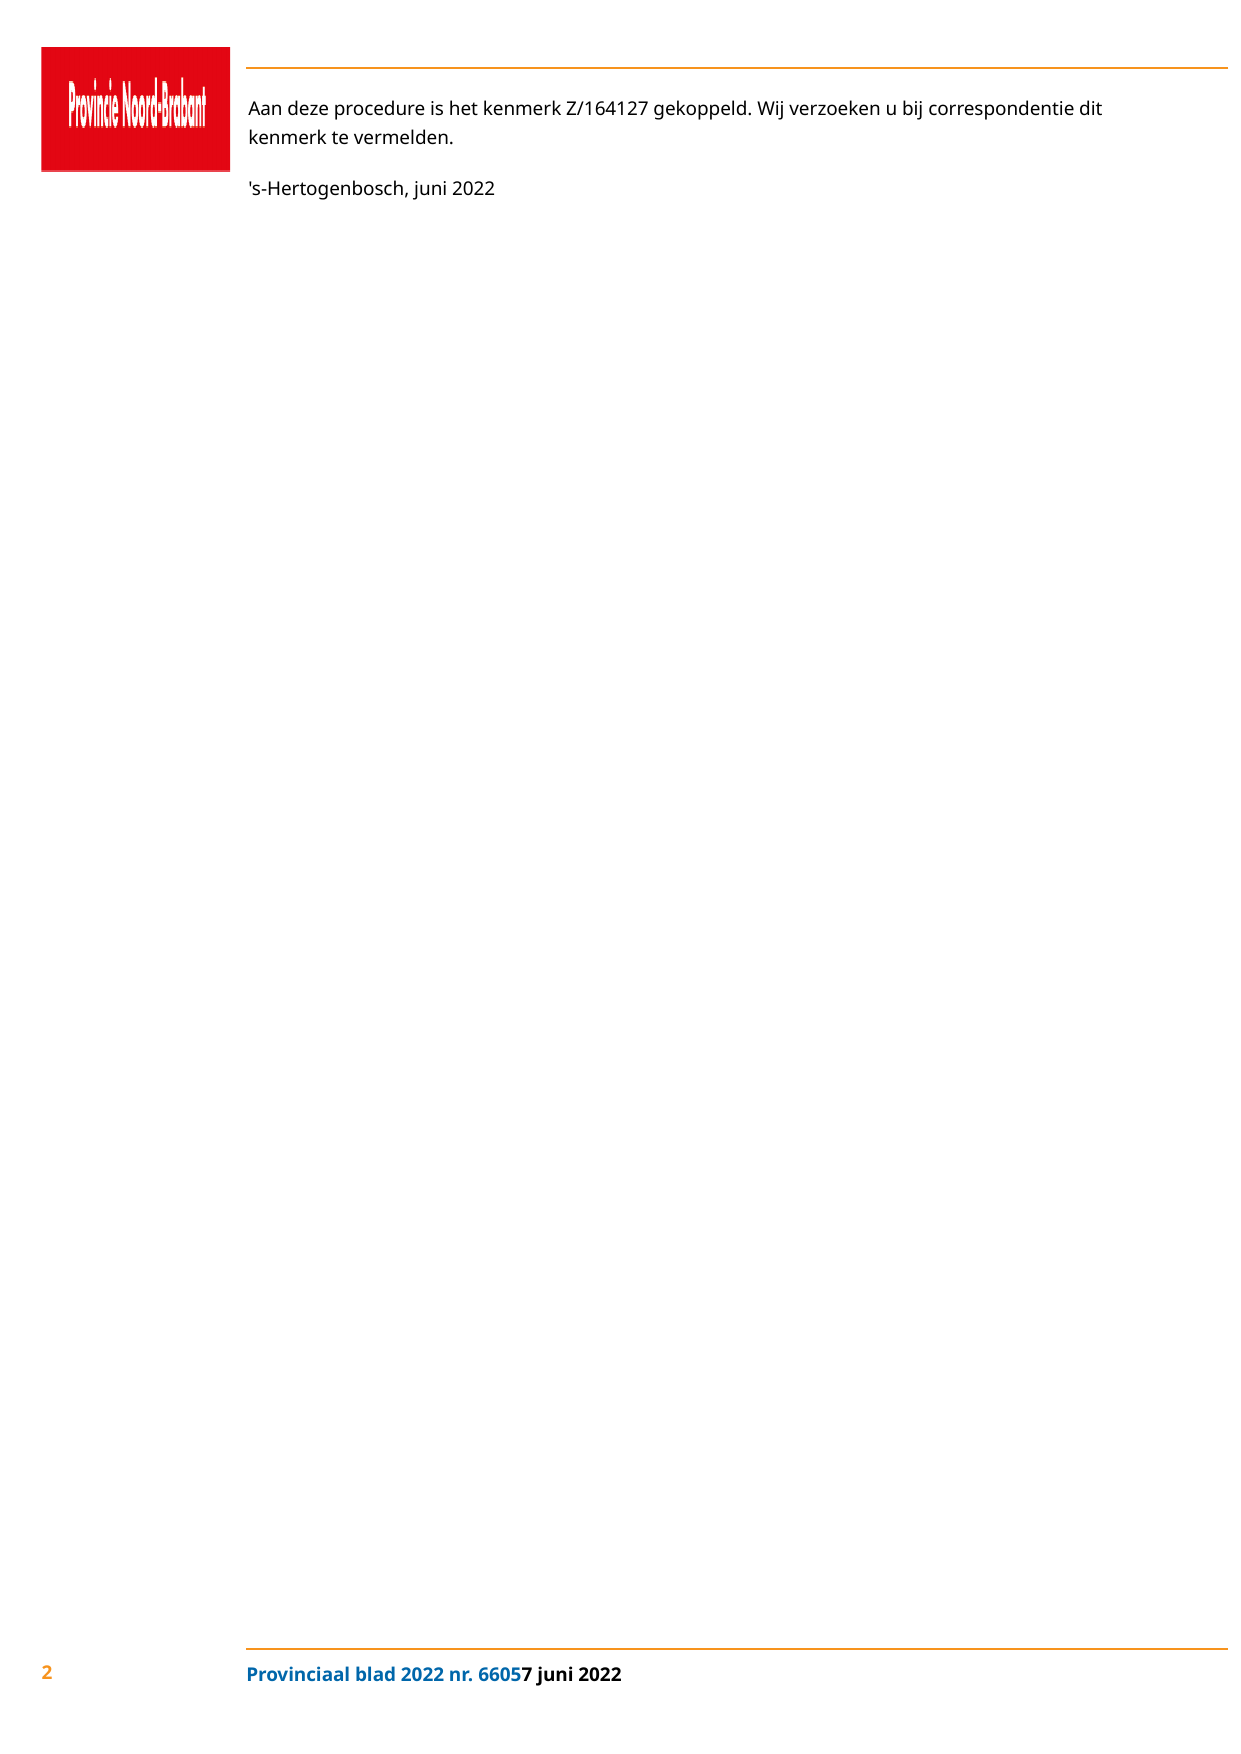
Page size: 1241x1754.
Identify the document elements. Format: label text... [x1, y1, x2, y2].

text 's-Hertogenbosch, juni 2022 [248, 175, 1152, 201]
picture [41, 47, 231, 172]
text Aan deze procedure is het kenmerk Z/164127 gekoppeld. Wij verzoeken u bij correspondentie dit kenmerk te vermelden. [248, 95, 1152, 150]
